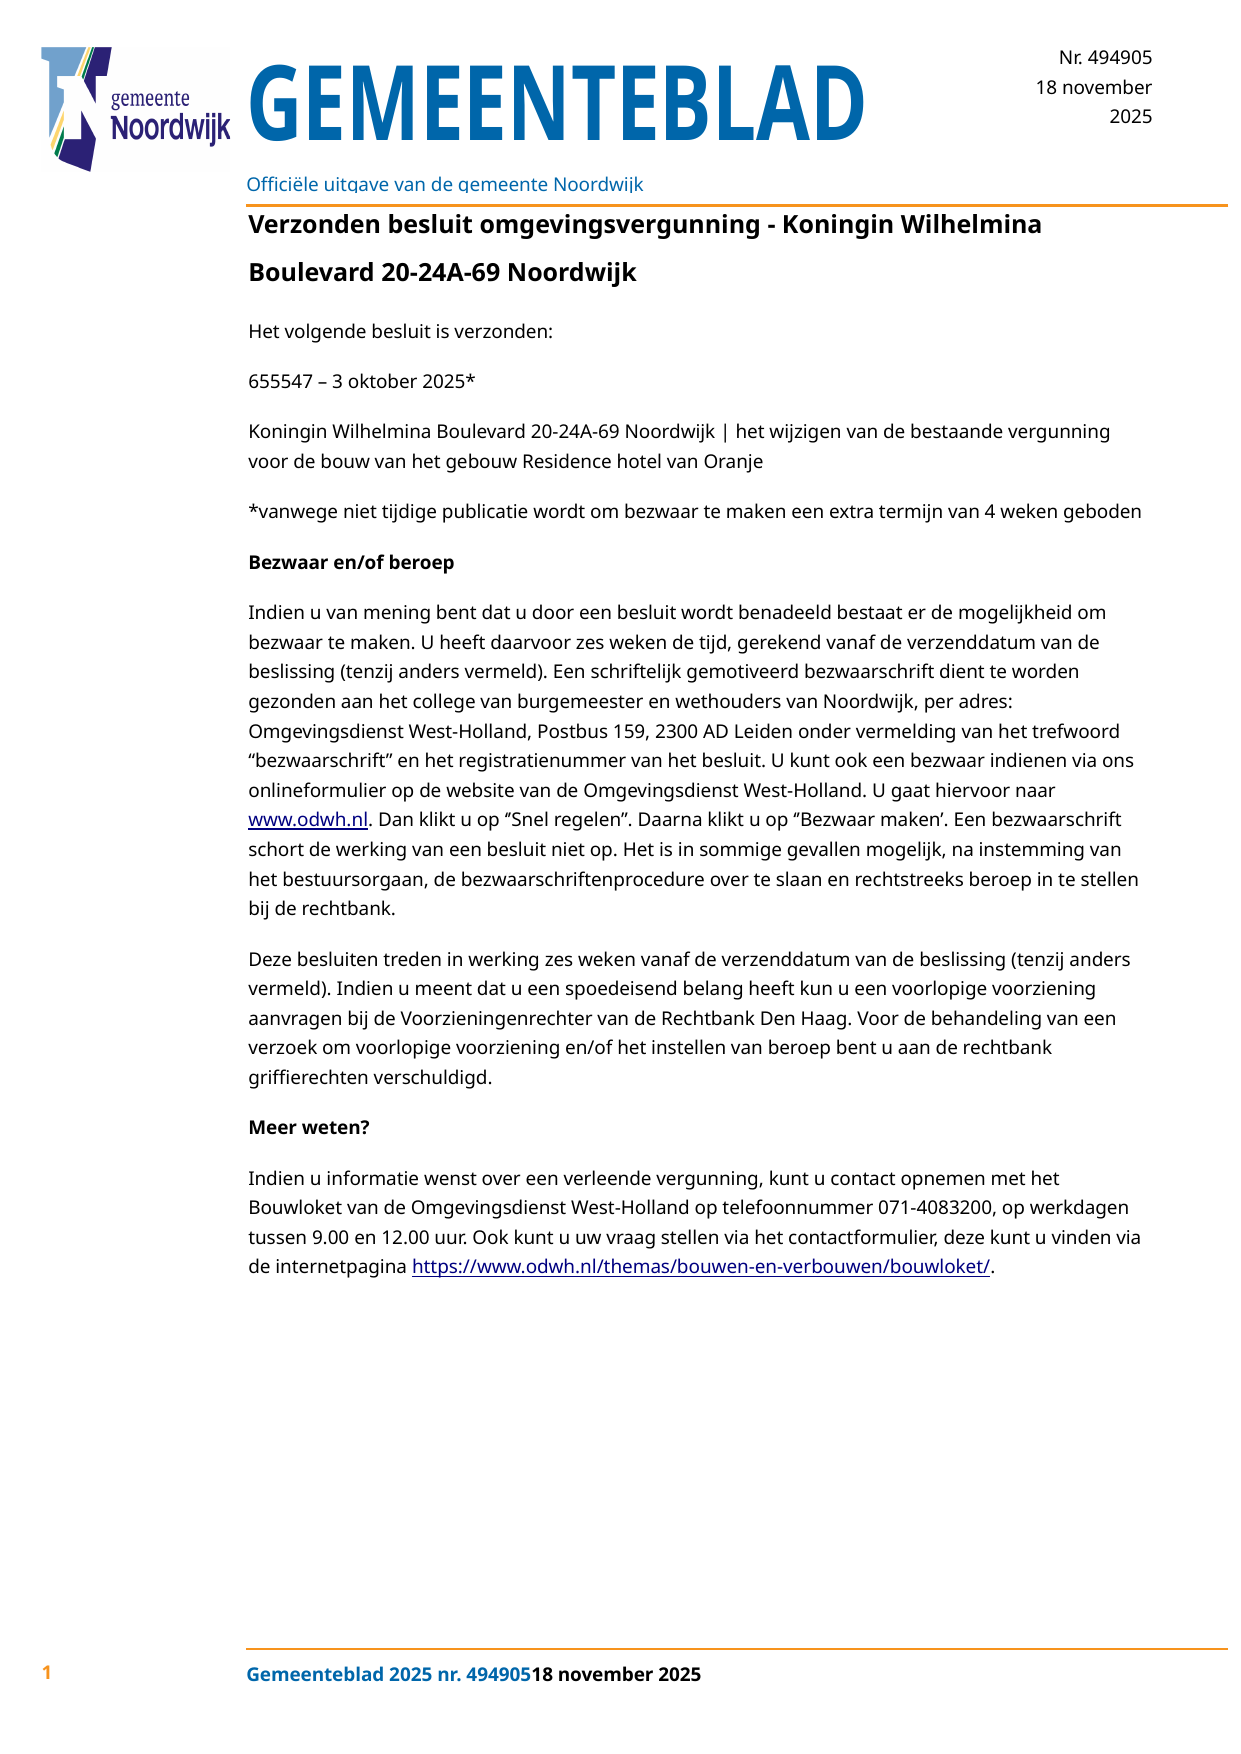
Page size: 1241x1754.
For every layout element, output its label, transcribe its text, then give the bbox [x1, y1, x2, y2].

text Indien u informatie wenst over een verleende vergunning, kunt u contact opnemen met het Bouwloket van de Omgevingsdienst West-Holland op telefoonnummer 071-4083200, op werkdagen tussen 9.00 en 12.00 uur. Ook kunt u uw vraag stellen via het contactformulier, deze kunt u vinden via de internetpagina https://www.odwh.nl/themas/bouwen-en-verbouwen/bouwloket/. [248, 1165, 1152, 1279]
text Deze besluiten treden in werking zes weken vanaf de verzenddatum van de beslissing (tenzij anders vermeld). Indien u meent dat u een spoedeisend belang heeft kun u een voorlopige voorziening aanvragen bij de Voorzieningenrechter van de Rechtbank Den Haag. Voor de behandeling van een verzoek om voorlopige voorziening en/of het instellen van beroep bent u aan de rechtbank griffierechten verschuldigd. [248, 946, 1152, 1090]
text Meer weten? [248, 1114, 1152, 1140]
text Bezwaar en/of beroep [248, 549, 1152, 575]
text 655547 – 3 oktober 2025* [248, 368, 1152, 394]
text Koningin Wilhelmina Boulevard 20-24A-69 Noordwijk | het wijzigen van de bestaande vergunning voor de bouw van het gebouw Residence hotel van Oranje [248, 419, 1152, 474]
picture [41, 47, 231, 172]
text Indien u van mening bent dat u door een besluit wordt benadeeld bestaat er de mogelijkheid om bezwaar te maken. U heeft daarvoor zes weken de tijd, gerekend vanaf de verzenddatum van de beslissing (tenzij anders vermeld). Een schriftelijk gemotiveerd bezwaarschrift dient te worden gezonden aan het college van burgemeester en wethouders van Noordwijk, per adres: Omgevingsdienst West-Holland, Postbus 159, 2300 AD Leiden onder vermelding van het trefwoord “bezwaarschrift” en het registratienummer van het besluit. U kunt ook een bezwaar indienen via ons onlineformulier op de website van de Omgevingsdienst West-Holland. U gaat hiervoor naar www.odwh.nl. Dan klikt u op ‘’Snel regelen”. Daarna klikt u op ‘’Bezwaar maken’. Een bezwaarschrift schort de werking van een besluit niet op. Het is in sommige gevallen mogelijk, na instemming van het bestuursorgaan, de bezwaarschriftenprocedure over te slaan en rechtstreeks beroep in te stellen bij de rechtbank. [248, 599, 1152, 921]
text Verzonden besluit omgevingsvergunning - Koningin Wilhelmina Boulevard 20-24A-69 Noordwijk [248, 207, 1152, 288]
text *vanwege niet tijdige publicatie wordt om bezwaar te maken een extra termijn van 4 weken geboden [248, 499, 1152, 524]
text Het volgende besluit is verzonden: [248, 318, 1152, 344]
